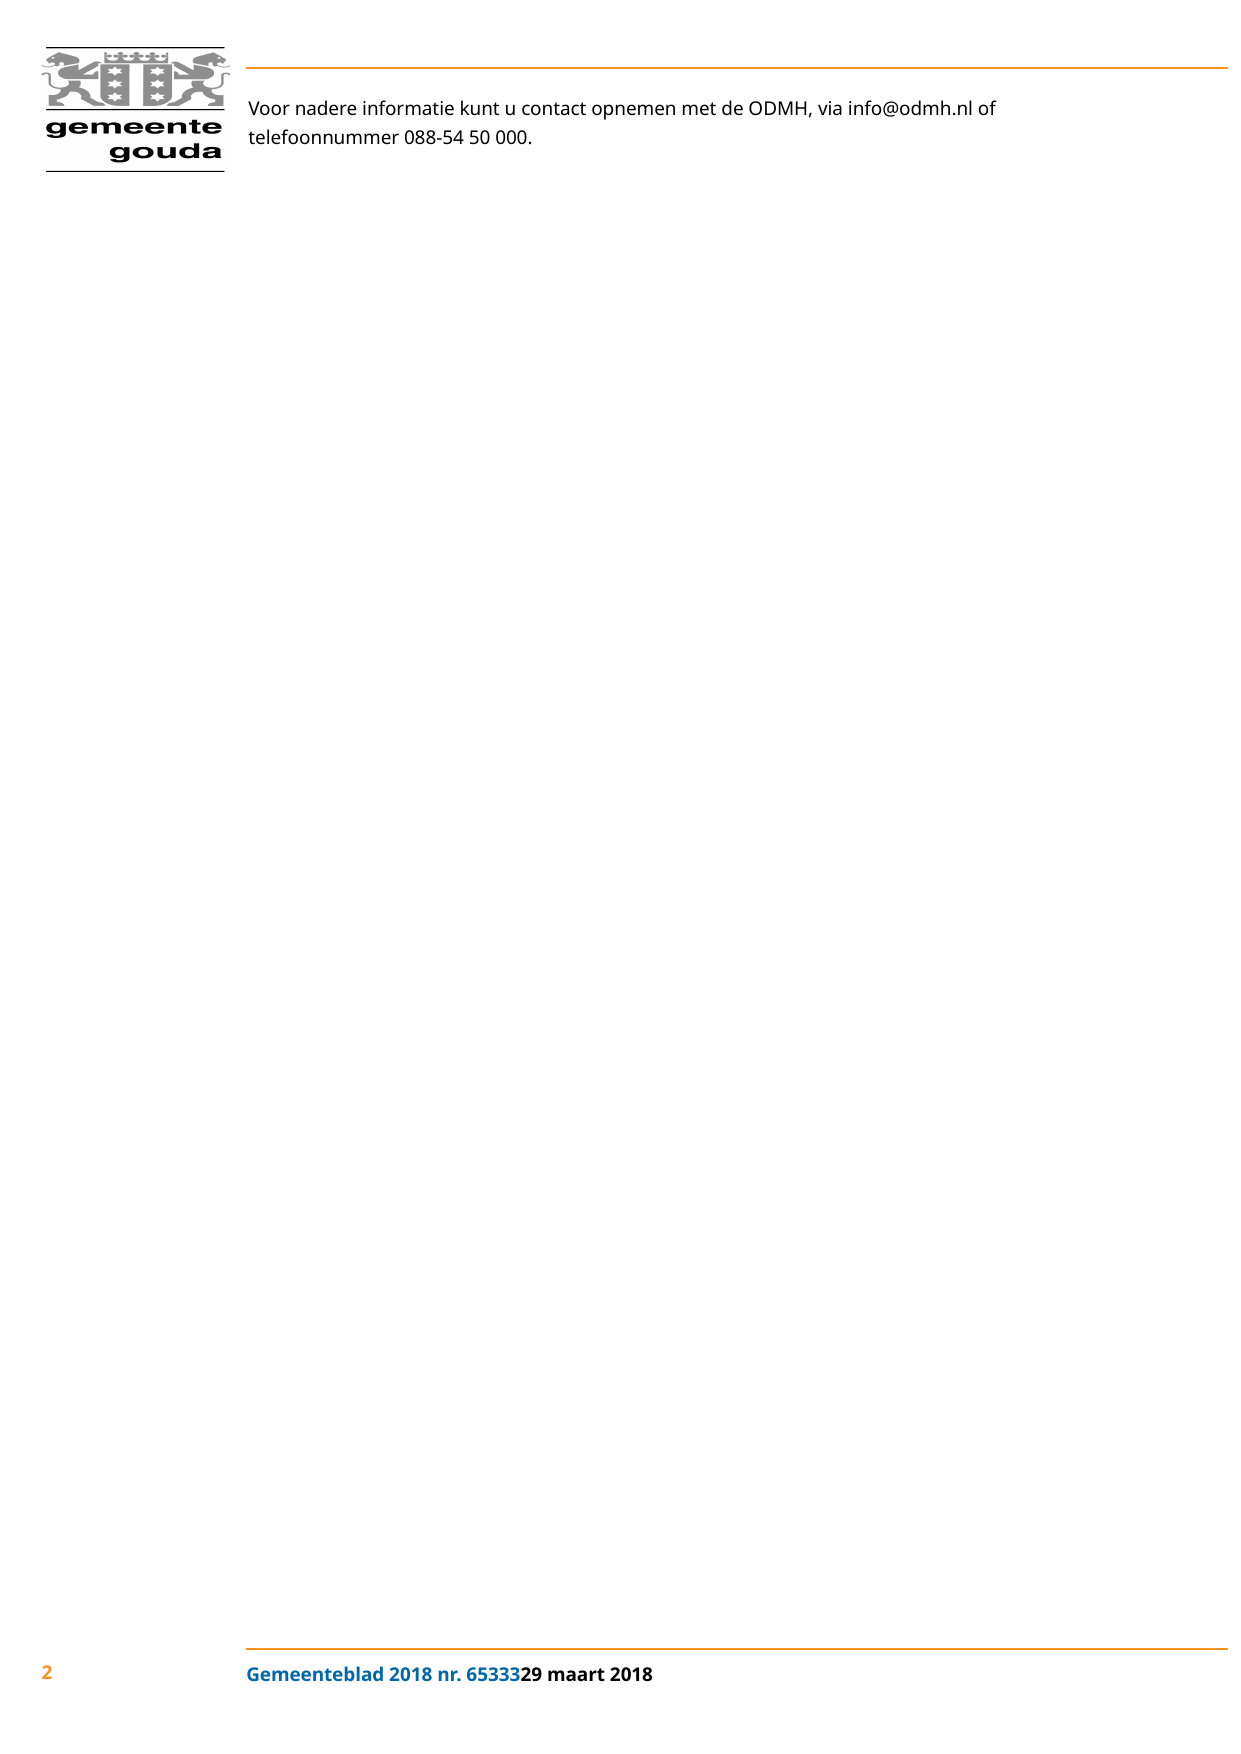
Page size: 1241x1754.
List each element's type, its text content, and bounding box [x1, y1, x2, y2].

picture [41, 47, 231, 172]
text Voor nadere informatie kunt u contact opnemen met de ODMH, via info@odmh.nl of telefoonnummer 088-54 50 000. [248, 95, 1152, 150]
